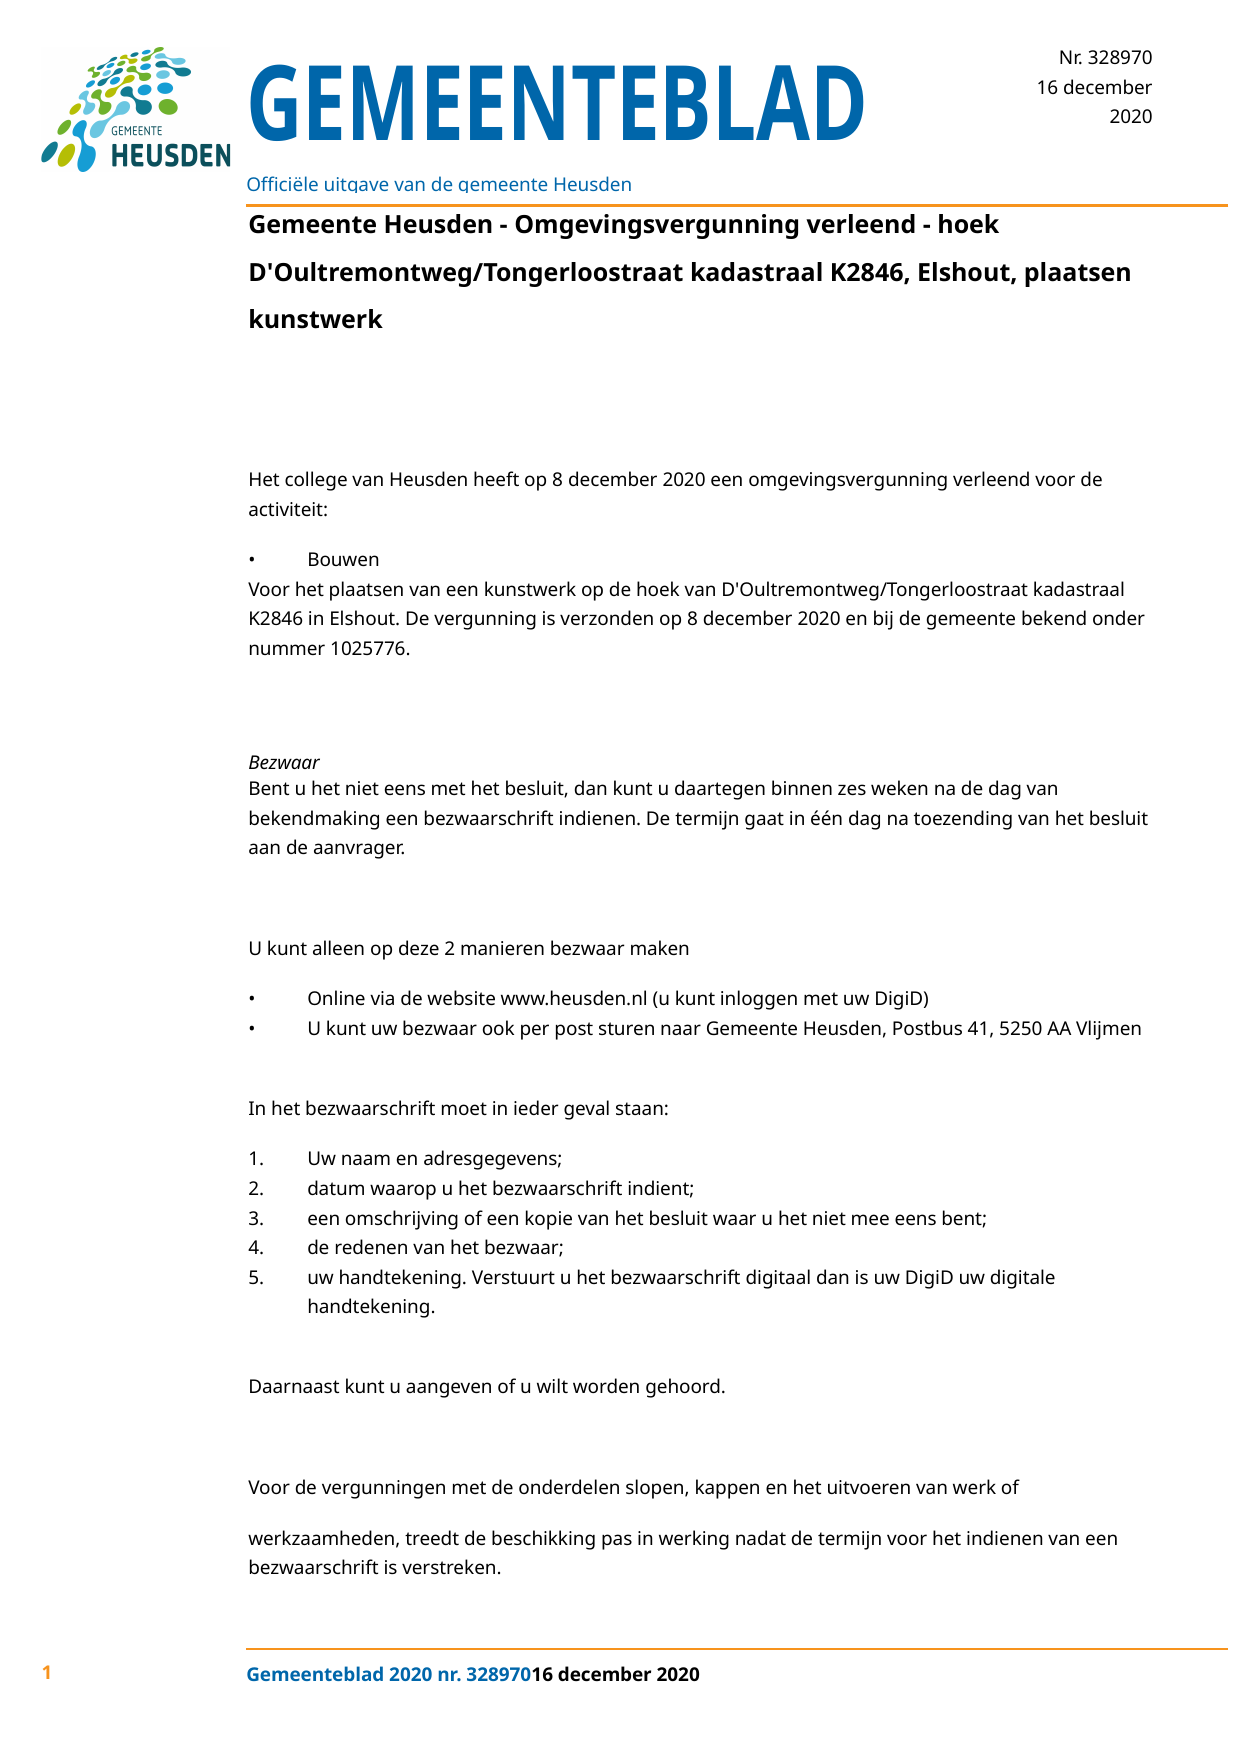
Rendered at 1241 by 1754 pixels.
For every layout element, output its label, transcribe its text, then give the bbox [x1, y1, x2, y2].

list Online via de website www.heusden.nl (u kunt inloggen met uw DigiD) [248, 986, 1152, 1011]
text Voor de vergunningen met de onderdelen slopen, kappen en het uitvoeren van werk of [248, 1474, 1152, 1500]
picture [41, 47, 231, 172]
text Gemeente Heusden - Omgevingsvergunning verleend - hoek D'Oultremontweg/Tongerloostraat kadastraal K2846, Elshout, plaatsen kunstwerk [248, 207, 1152, 336]
list een omschrijving of een kopie van het besluit waar u het niet mee eens bent; [248, 1205, 1152, 1231]
text Daarnaast kunt u aangeven of u wilt worden gehoord. [248, 1373, 1152, 1399]
text In het bezwaarschrift moet in ieder geval staan: [248, 1095, 1152, 1121]
text Het college van Heusden heeft op 8 december 2020 een omgevingsvergunning verleend voor de activiteit: [248, 466, 1152, 522]
list de redenen van het bezwaar; [248, 1234, 1152, 1260]
list Bouwen [248, 546, 1152, 572]
text Bezwaar [248, 749, 1152, 775]
text Bent u het niet eens met het besluit, dan kunt u daartegen binnen zes weken na de dag van bekendmaking een bezwaarschrift indienen. De termijn gaat in één dag na toezending van het besluit aan de aanvrager. [248, 775, 1152, 860]
list U kunt uw bezwaar ook per post sturen naar Gemeente Heusden, Postbus 41, 5250 AA Vlijmen [248, 1015, 1152, 1041]
list Uw naam en adresgegevens; [248, 1146, 1152, 1171]
text Voor het plaatsen van een kunstwerk op de hoek van D'Oultremontweg/Tongerloostraat kadastraal K2846 in Elshout. De vergunning is verzonden op 8 december 2020 en bij de gemeente bekend onder nummer 1025776. [248, 576, 1152, 661]
text U kunt alleen op deze 2 manieren bezwaar maken [248, 935, 1152, 961]
list uw handtekening. Verstuurt u het bezwaarschrift digitaal dan is uw DigiD uw digitale handtekening. [248, 1264, 1152, 1319]
list datum waarop u het bezwaarschrift indient; [248, 1175, 1152, 1201]
text werkzaamheden, treedt de beschikking pas in werking nadat de termijn voor het indienen van een bezwaarschrift is verstreken. [248, 1525, 1152, 1580]
